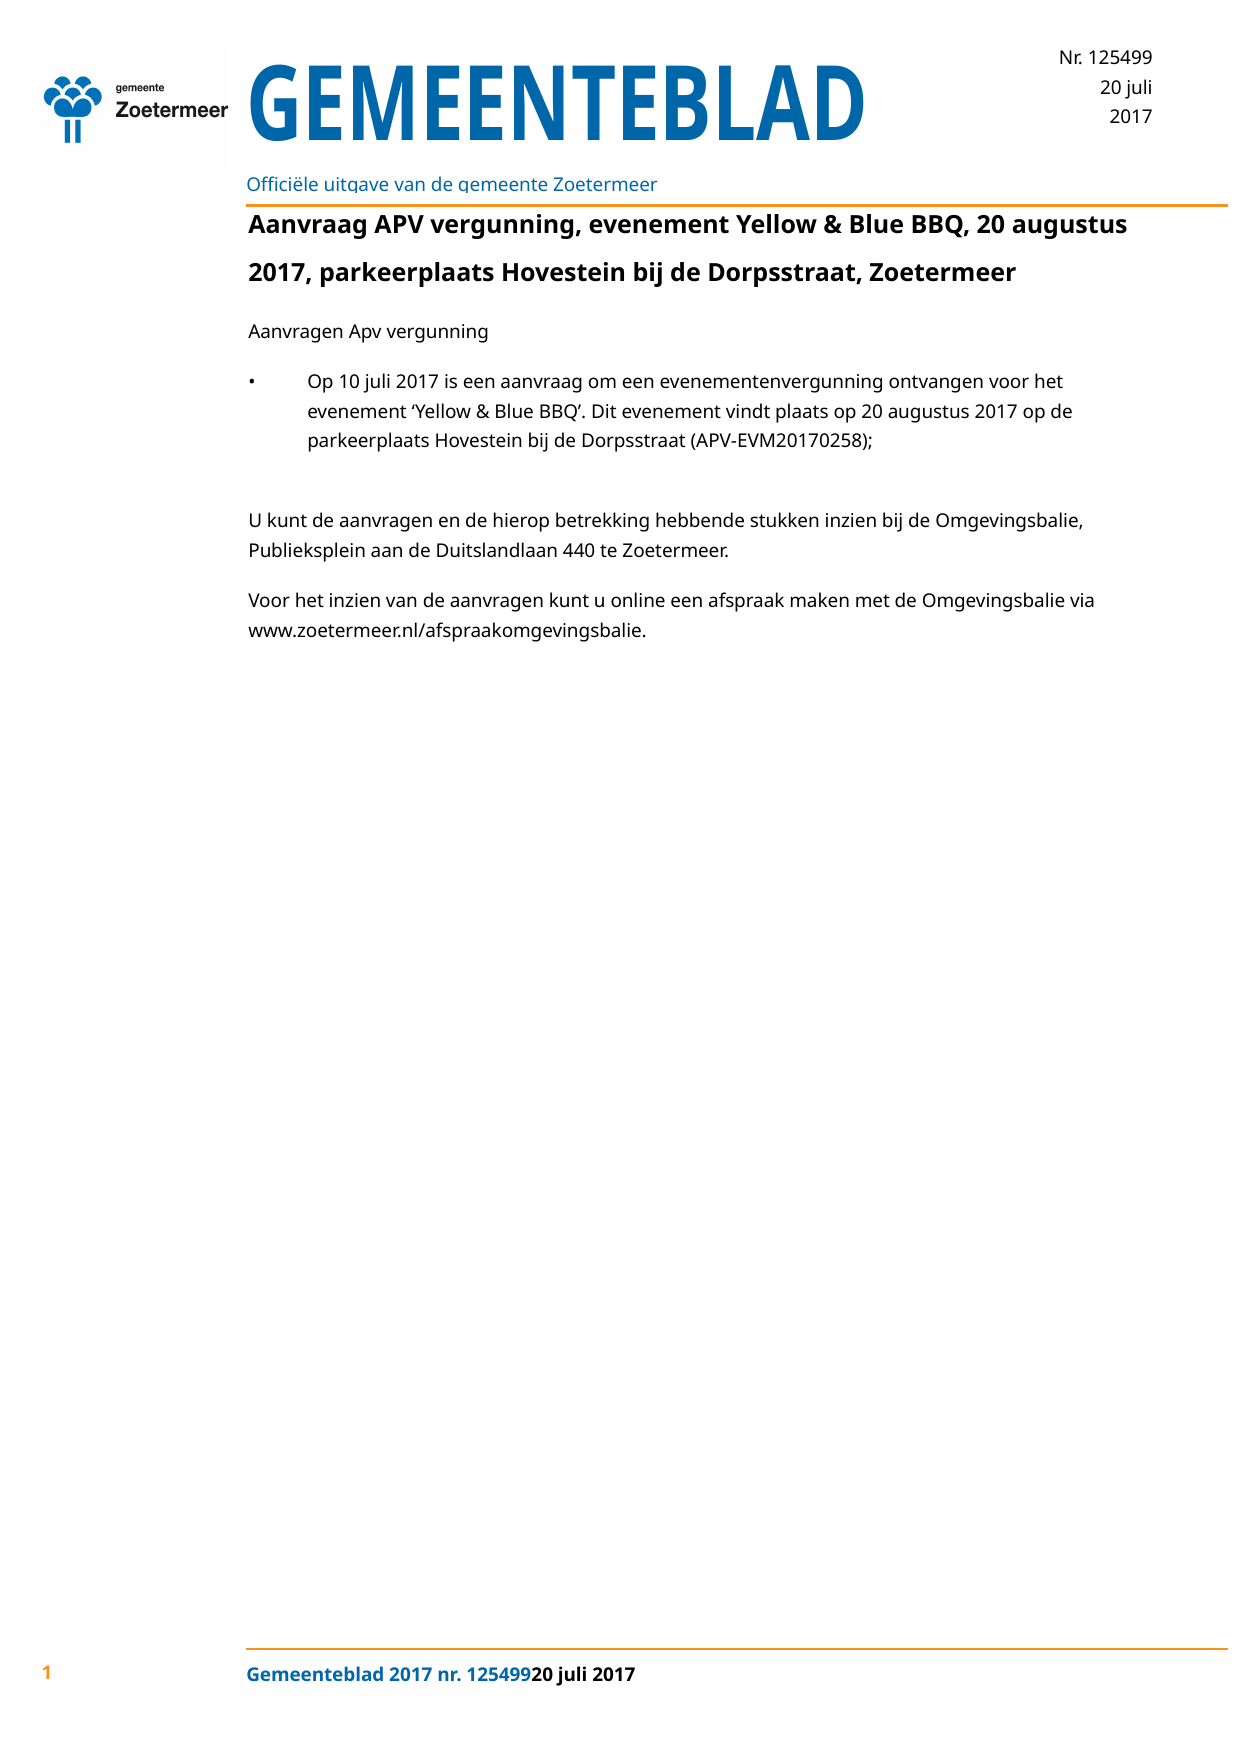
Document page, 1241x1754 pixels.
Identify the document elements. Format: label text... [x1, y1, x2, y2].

text U kunt de aanvragen en de hierop betrekking hebbende stukken inzien bij de Omgevingsbalie, Publieksplein aan de Duitslandlaan 440 te Zoetermeer. [248, 507, 1152, 563]
list Op 10 juli 2017 is een aanvraag om een evenementenvergunning ontvangen voor het evenement ‘Yellow & Blue BBQ’. Dit evenement vindt plaats op 20 augustus 2017 op de parkeerplaats Hovestein bij de Dorpsstraat (APV-EVM20170258); [248, 368, 1152, 453]
text Voor het inzien van de aanvragen kunt u online een afspraak maken met de Omgevingsbalie via www.zoetermeer.nl/afspraakomgevingsbalie. [248, 587, 1152, 643]
picture [41, 47, 231, 172]
text Aanvraag APV vergunning, evenement Yellow & Blue BBQ, 20 augustus 2017, parkeerplaats Hovestein bij de Dorpsstraat, Zoetermeer [248, 207, 1152, 288]
text Aanvragen Apv vergunning [248, 318, 1152, 344]
